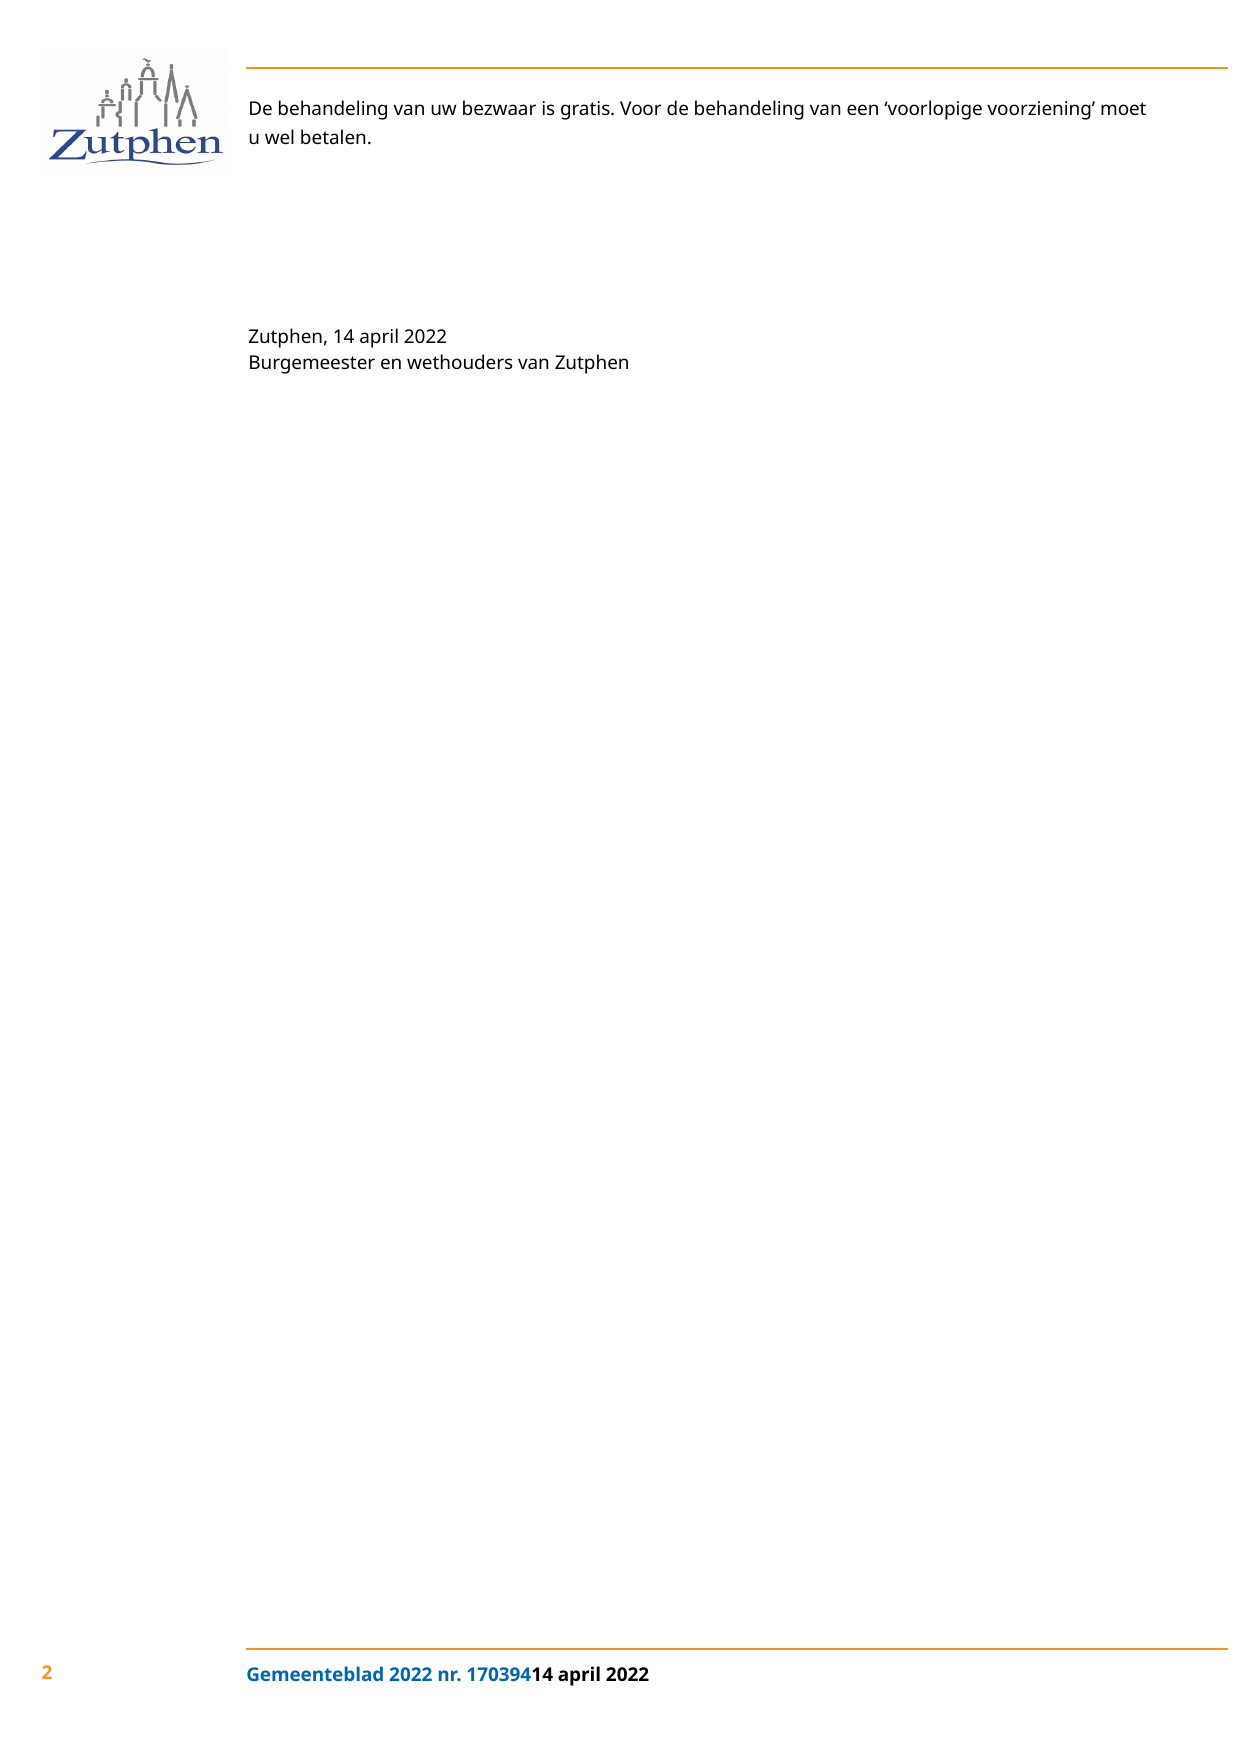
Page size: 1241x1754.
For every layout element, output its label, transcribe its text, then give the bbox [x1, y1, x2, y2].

text De behandeling van uw bezwaar is gratis. Voor de behandeling van een ‘voorlopige voorziening’ moet u wel betalen. [248, 95, 1152, 150]
text Zutphen, 14 april 2022 [248, 323, 1152, 349]
text Burgemeester en wethouders van Zutphen [248, 349, 1152, 375]
picture [41, 47, 231, 172]
